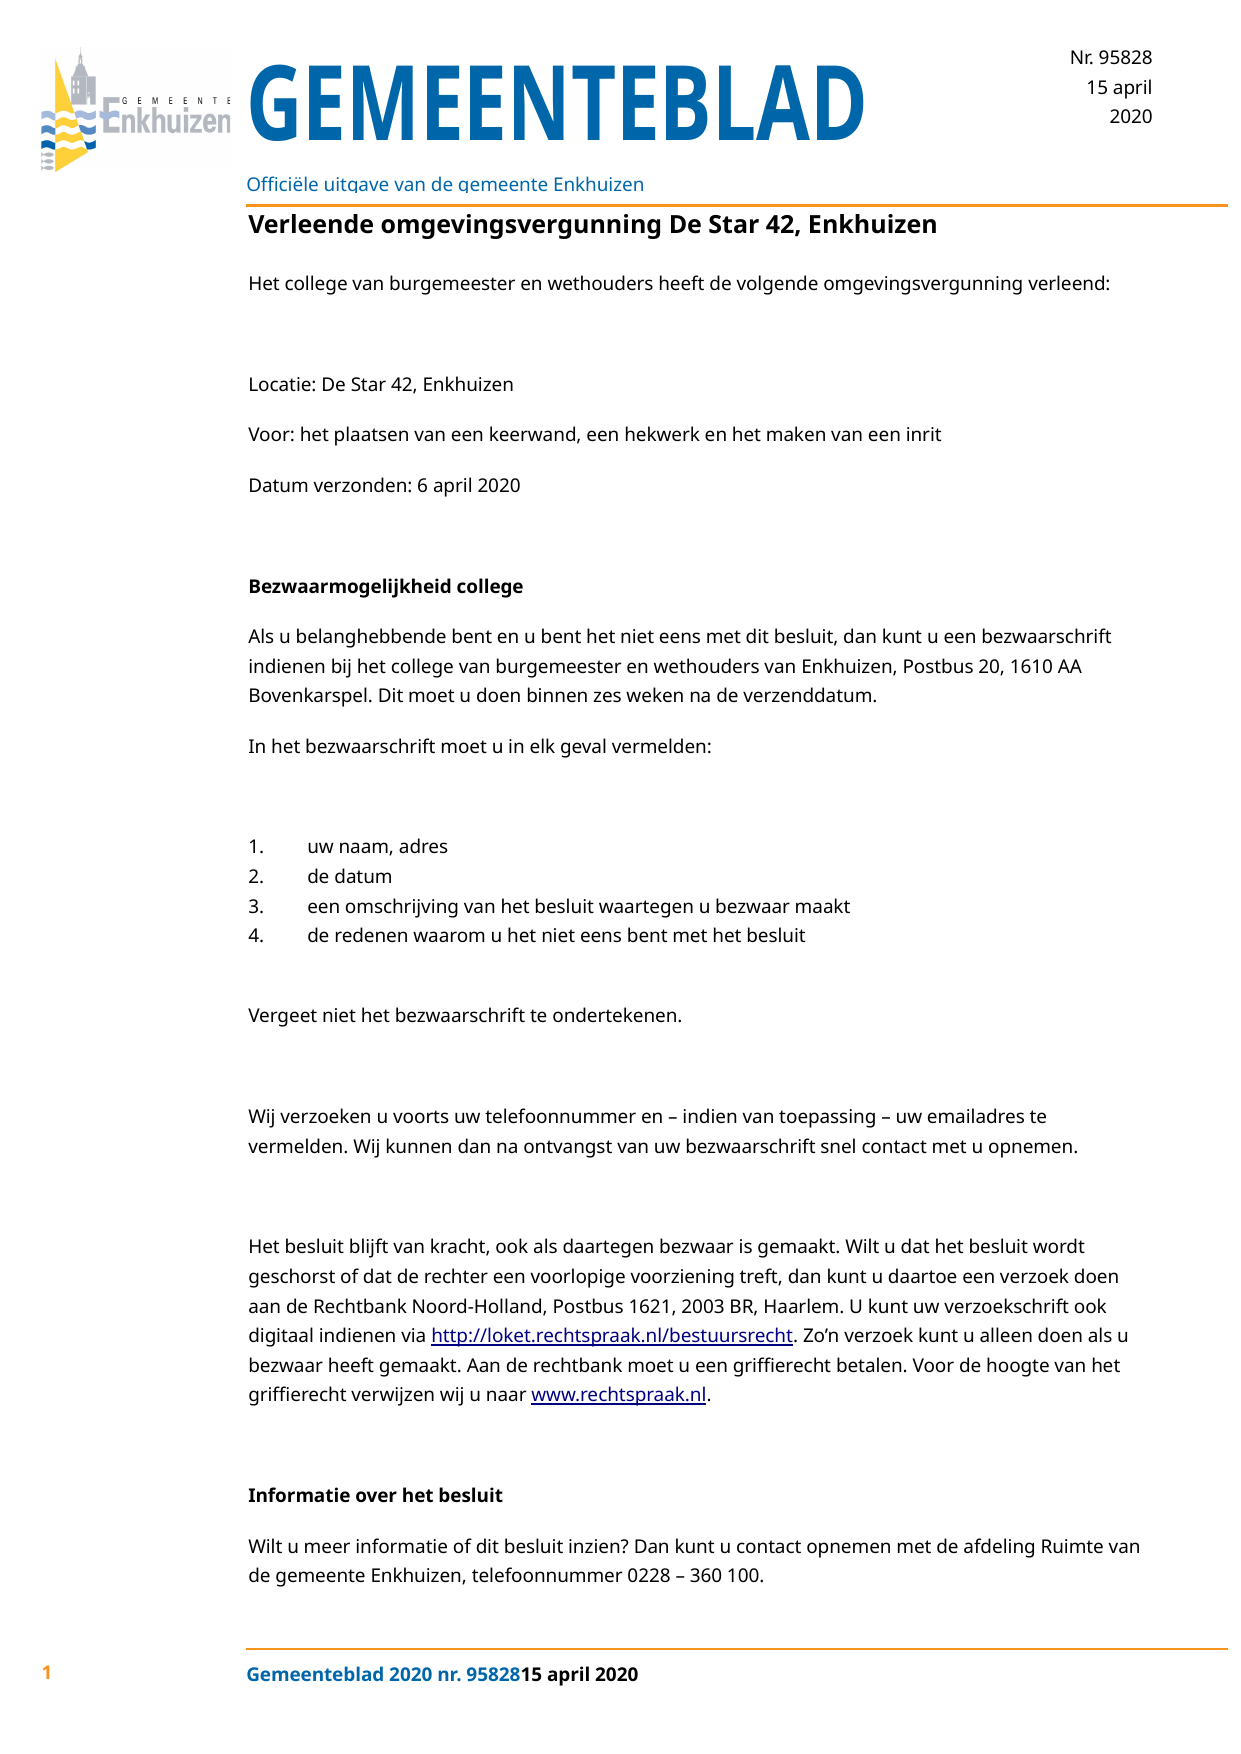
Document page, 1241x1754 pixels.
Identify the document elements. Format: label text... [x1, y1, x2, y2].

text Wilt u meer informatie of dit besluit inzien? Dan kunt u contact opnemen met de afdeling Ruimte van de gemeente Enkhuizen, telefoonnummer 0228 – 360 100. [248, 1533, 1152, 1588]
text Vergeet niet het bezwaarschrift te ondertekenen. [248, 1002, 1152, 1028]
text Het college van burgemeester en wethouders heeft de volgende omgevingsvergunning verleend: [248, 270, 1152, 296]
text Het besluit blijft van kracht, ook als daartegen bezwaar is gemaakt. Wilt u dat het besluit wordt geschorst of dat de rechter een voorlopige voorziening treft, dan kunt u daartoe een verzoek doen aan de Rechtbank Noord-Holland, Postbus 1621, 2003 BR, Haarlem. U kunt uw verzoekschrift ook digitaal indienen via http://loket.rechtspraak.nl/bestuursrecht. Zo’n verzoek kunt u alleen doen als u bezwaar heeft gemaakt. Aan de rechtbank moet u een griffierecht betalen. Voor de hoogte van het griffierecht verwijzen wij u naar www.rechtspraak.nl. [248, 1234, 1152, 1407]
list uw naam, adres [248, 834, 1152, 859]
text Informatie over het besluit [248, 1482, 1152, 1508]
list de datum [248, 863, 1152, 889]
list een omschrijving van het besluit waartegen u bezwaar maakt [248, 893, 1152, 918]
text Als u belanghebbende bent en u bent het niet eens met dit besluit, dan kunt u een bezwaarschrift indienen bij het college van burgemeester en wethouders van Enkhuizen, Postbus 20, 1610 AA Bovenkarspel. Dit moet u doen binnen zes weken na de verzenddatum. [248, 623, 1152, 708]
text In het bezwaarschrift moet u in elk geval vermelden: [248, 733, 1152, 758]
text Bezwaarmogelijkheid college [248, 573, 1152, 598]
text Verleende omgevingsvergunning De Star 42, Enkhuizen [248, 207, 1152, 241]
list de redenen waarom u het niet eens bent met het besluit [248, 922, 1152, 948]
text Wij verzoeken u voorts uw telefoonnummer en – indien van toepassing – uw emailadres te vermelden. Wij kunnen dan na ontvangst van uw bezwaarschrift snel contact met u opnemen. [248, 1103, 1152, 1158]
text Locatie: De Star 42, Enkhuizen [248, 371, 1152, 397]
text Voor: het plaatsen van een keerwand, een hekwerk en het maken van een inrit [248, 422, 1152, 447]
text Datum verzonden: 6 april 2020 [248, 472, 1152, 498]
picture [41, 47, 231, 172]
